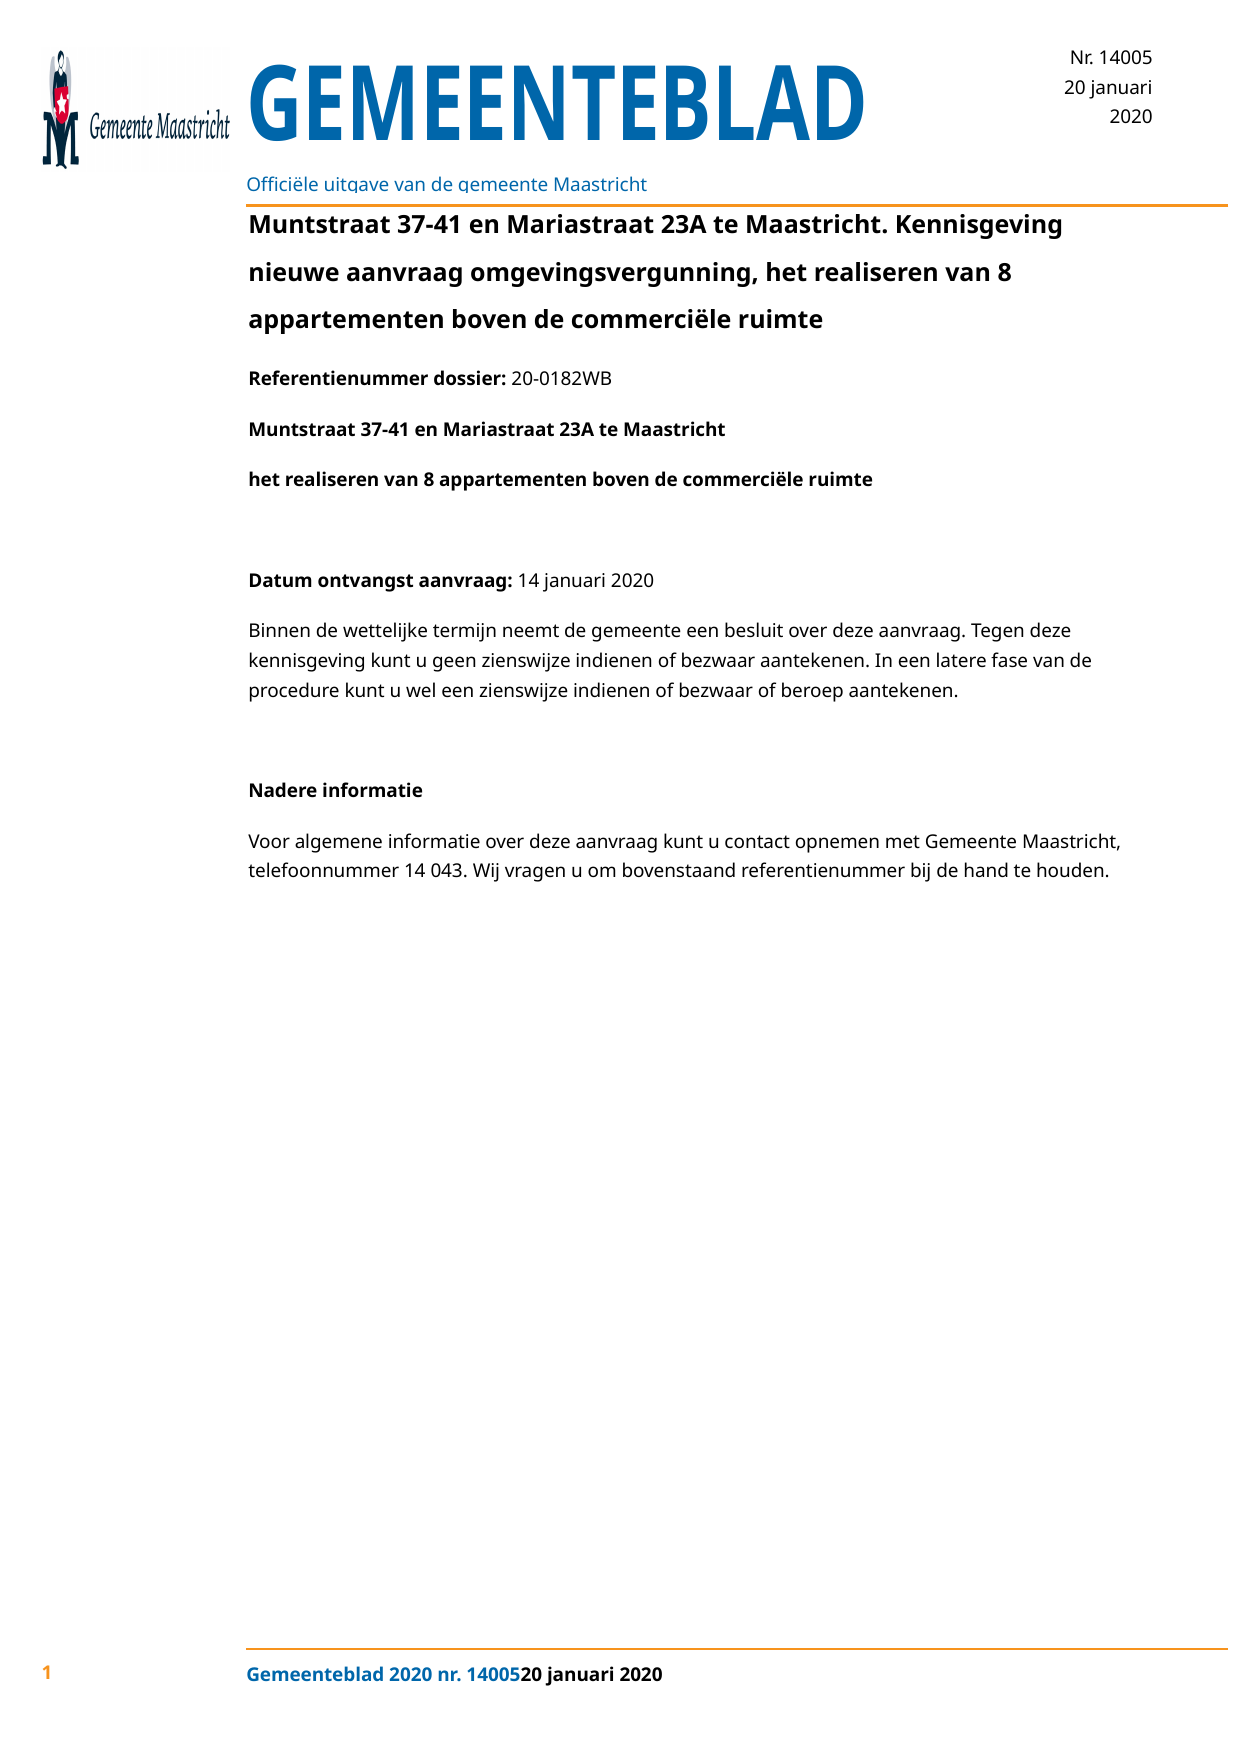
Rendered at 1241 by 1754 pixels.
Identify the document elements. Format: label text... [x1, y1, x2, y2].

text Referentienummer dossier: 20-0182WB [248, 366, 1152, 391]
text Binnen de wettelijke termijn neemt de gemeente een besluit over deze aanvraag. Tegen deze kennisgeving kunt u geen zienswijze indienen of bezwaar aantekenen. In een latere fase van de procedure kunt u wel een zienswijze indienen of bezwaar of beroep aantekenen. [248, 618, 1152, 702]
text het realiseren van 8 appartementen boven de commerciële ruimte [248, 466, 1152, 492]
text Muntstraat 37-41 en Mariastraat 23A te Maastricht. Kennisgeving nieuwe aanvraag omgevingsvergunning, het realiseren van 8 appartementen boven de commerciële ruimte [248, 207, 1152, 336]
text Nadere informatie [248, 778, 1152, 803]
picture [41, 47, 231, 172]
text Muntstraat 37-41 en Mariastraat 23A te Maastricht [248, 416, 1152, 442]
text Datum ontvangst aanvraag: 14 januari 2020 [248, 567, 1152, 593]
text Voor algemene informatie over deze aanvraag kunt u contact opnemen met Gemeente Maastricht, telefoonnummer 14 043. Wij vragen u om bovenstaand referentienummer bij de hand te houden. [248, 828, 1152, 883]
